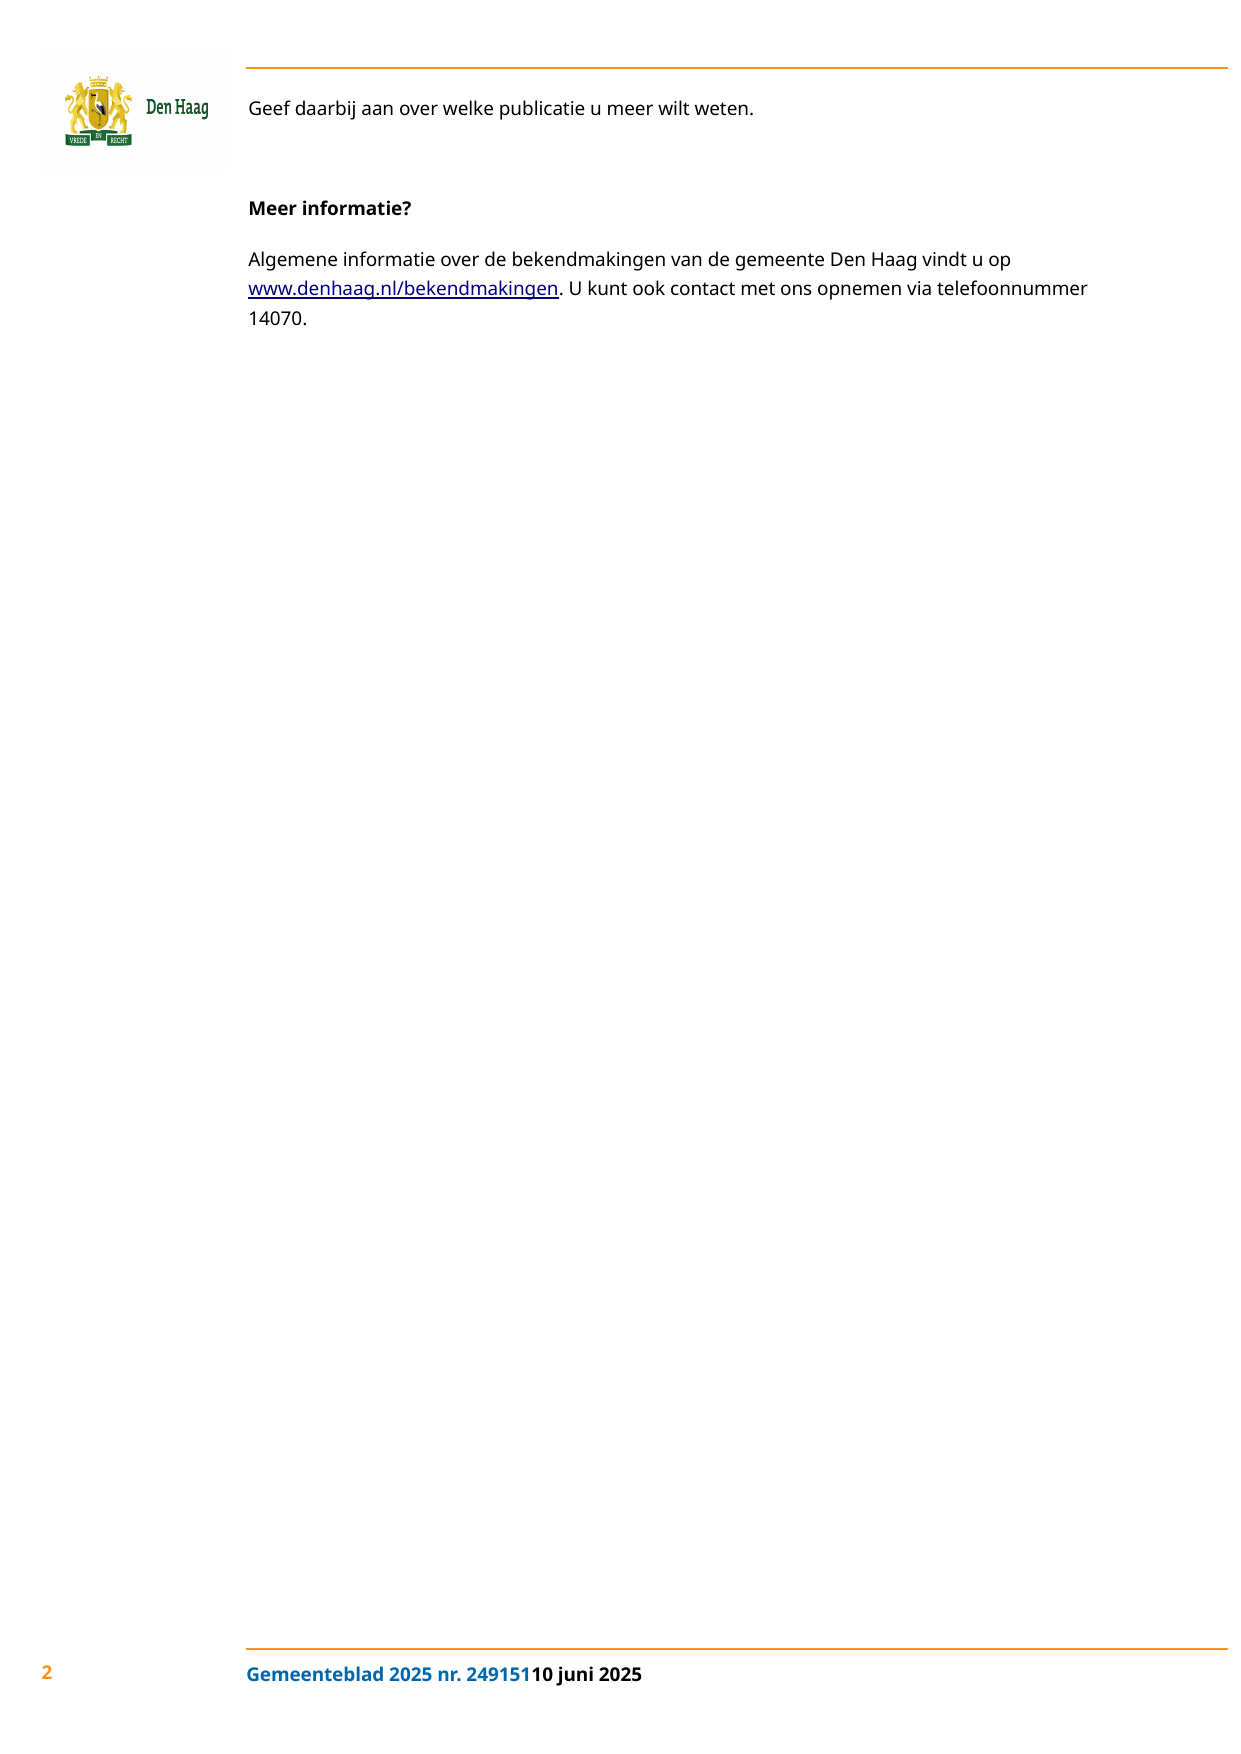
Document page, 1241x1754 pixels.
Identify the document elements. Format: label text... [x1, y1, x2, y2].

text Algemene informatie over de bekendmakingen van de gemeente Den Haag vindt u op www.denhaag.nl/bekendmakingen. U kunt ook contact met ons opnemen via telefoonnummer 14070. [248, 246, 1152, 331]
text Geef daarbij aan over welke publicatie u meer wilt weten. [248, 95, 1152, 121]
picture [41, 47, 231, 172]
text Meer informatie? [248, 196, 1152, 221]
